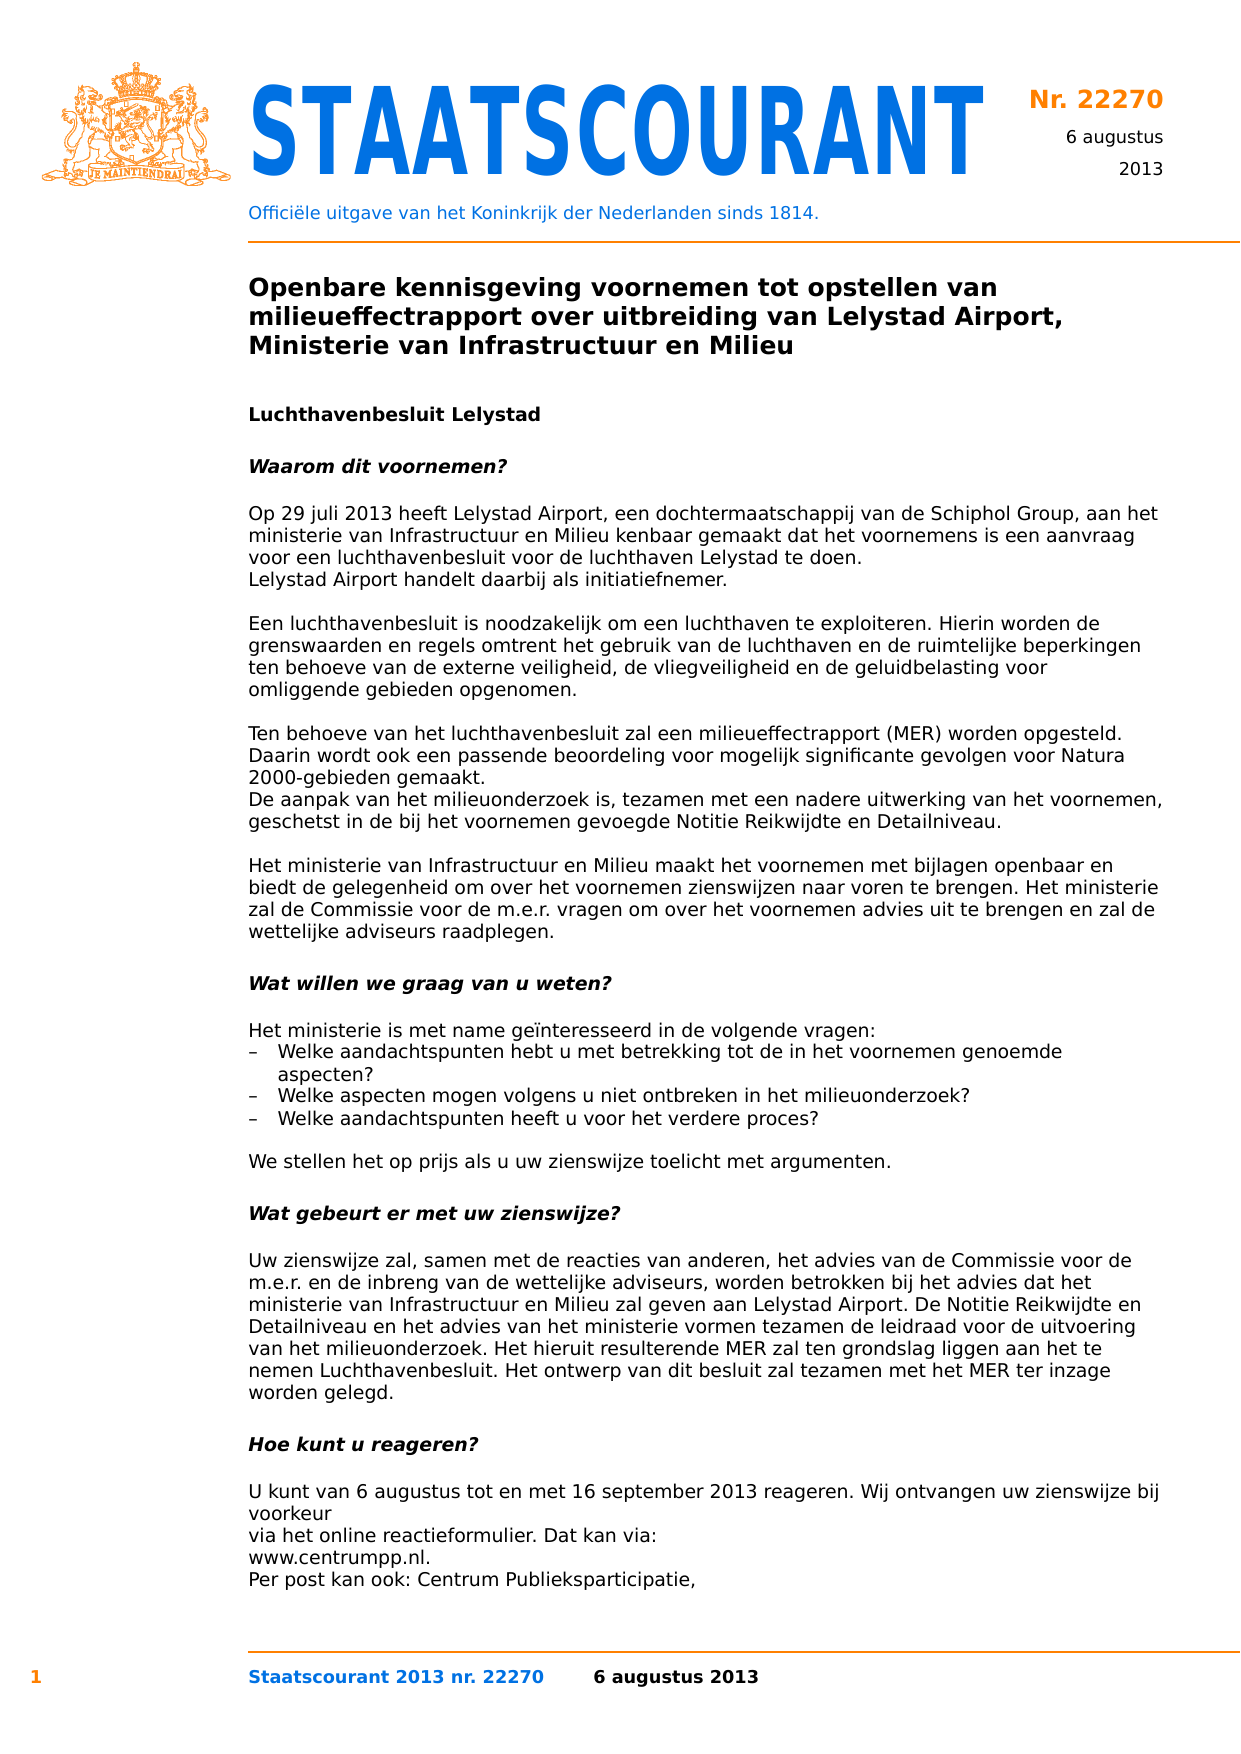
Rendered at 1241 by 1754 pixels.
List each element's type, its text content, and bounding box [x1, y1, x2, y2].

subtitle Waarom dit voornemen? [248, 456, 1163, 478]
text U kunt van 6 augustus tot en met 16 september 2013 reageren. Wij ontvangen uw zienswijze bij voorkeur [248, 1481, 1163, 1525]
text – Welke aspecten mogen volgens u niet ontbreken in het milieuonderzoek? [248, 1085, 1163, 1107]
text Lelystad Airport handelt daarbij als initiatiefnemer. [248, 569, 1163, 591]
text Op 29 juli 2013 heeft Lelystad Airport, een dochtermaatschappij van de Schiphol Group, aan het ministerie van Infrastructuur en Milieu kenbaar gemaakt dat het voornemens is een aanvraag voor een luchthavenbesluit voor de luchthaven Lelystad te doen. [248, 503, 1163, 569]
subtitle Wat willen we graag van u weten? [248, 972, 1163, 994]
text Een luchthavenbesluit is noodzakelijk om een luchthaven te exploiteren. Hierin worden de grenswaarden en regels omtrent het gebruik van de luchthaven en de ruimtelijke beperkingen ten behoeve van de externe veiligheid, de vliegveiligheid en de geluidbelasting voor omliggende gebieden opgenomen. [248, 613, 1163, 701]
text – Welke aandachtspunten hebt u met betrekking tot de in het voornemen genoemde aspecten? [248, 1041, 1163, 1085]
text Het ministerie is met name geïnteresseerd in de volgende vragen: [248, 1019, 1163, 1041]
subtitle Wat gebeurt er met uw zienswijze? [248, 1203, 1163, 1225]
text – Welke aandachtspunten heeft u voor het verdere proces? [248, 1107, 1163, 1129]
text www.centrumpp.nl. [248, 1547, 1163, 1569]
text Per post kan ook: Centrum Publieksparticipatie, [248, 1569, 1163, 1591]
text Het ministerie van Infrastructuur en Milieu maakt het voornemen met bijlagen openbaar en biedt de gelegenheid om over het voornemen zienswijzen naar voren te brengen. Het ministerie zal de Commissie voor de m.e.r. vragen om over het voornemen advies uit te brengen en zal de wettelijke adviseurs raadplegen. [248, 854, 1163, 942]
text via het online reactieformulier. Dat kan via: [248, 1525, 1163, 1547]
table_header [25, 62, 248, 241]
text Uw zienswijze zal, samen met de reacties van anderen, het advies van de Commissie voor de m.e.r. en de inbreng van de wettelijke adviseurs, worden betrokken bij het advies dat het ministerie van Infrastructuur en Milieu zal geven aan Lelystad Airport. De Notitie Reikwijdte en Detailniveau en het advies van het ministerie vormen tezamen de leidraad voor de uitvoering van het milieuonderzoek. Het hieruit resulterende MER zal ten grondslag liggen aan het te nemen Luchthavenbesluit. Het ontwerp van dit besluit zal tezamen met het MER ter inzage worden gelegd. [248, 1250, 1163, 1404]
subtitle Hoe kunt u reageren? [248, 1434, 1163, 1456]
table_cell 6 augustus [998, 121, 1240, 153]
picture [41, 62, 231, 186]
table_header STAATSCOURANT [248, 62, 998, 203]
table_header Nr. 22270 [998, 62, 1240, 121]
table_cell 2013 [998, 153, 1240, 203]
subtitle Openbare kennisgeving voornemen tot opstellen van milieueffectrapport over uitbreiding van Lelystad Airport, Ministerie van Infrastructuur en Milieu [248, 273, 1163, 361]
table_cell Officiële uitgave van het Koninkrijk der Nederlanden sinds 1814. [248, 203, 1240, 241]
text De aanpak van het milieuonderzoek is, tezamen met een nadere uitwerking van het voornemen, geschetst in de bij het voornemen gevoegde Notitie Reikwijdte en Detailniveau. [248, 789, 1163, 833]
subtitle Luchthavenbesluit Lelystad [248, 404, 1163, 426]
text Ten behoeve van het luchthavenbesluit zal een milieueffectrapport (MER) worden opgesteld. Daarin wordt ook een passende beoordeling voor mogelijk significante gevolgen voor Natura 2000-gebieden gemaakt. [248, 723, 1163, 789]
text We stellen het op prijs als u uw zienswijze toelicht met argumenten. [248, 1151, 1163, 1173]
